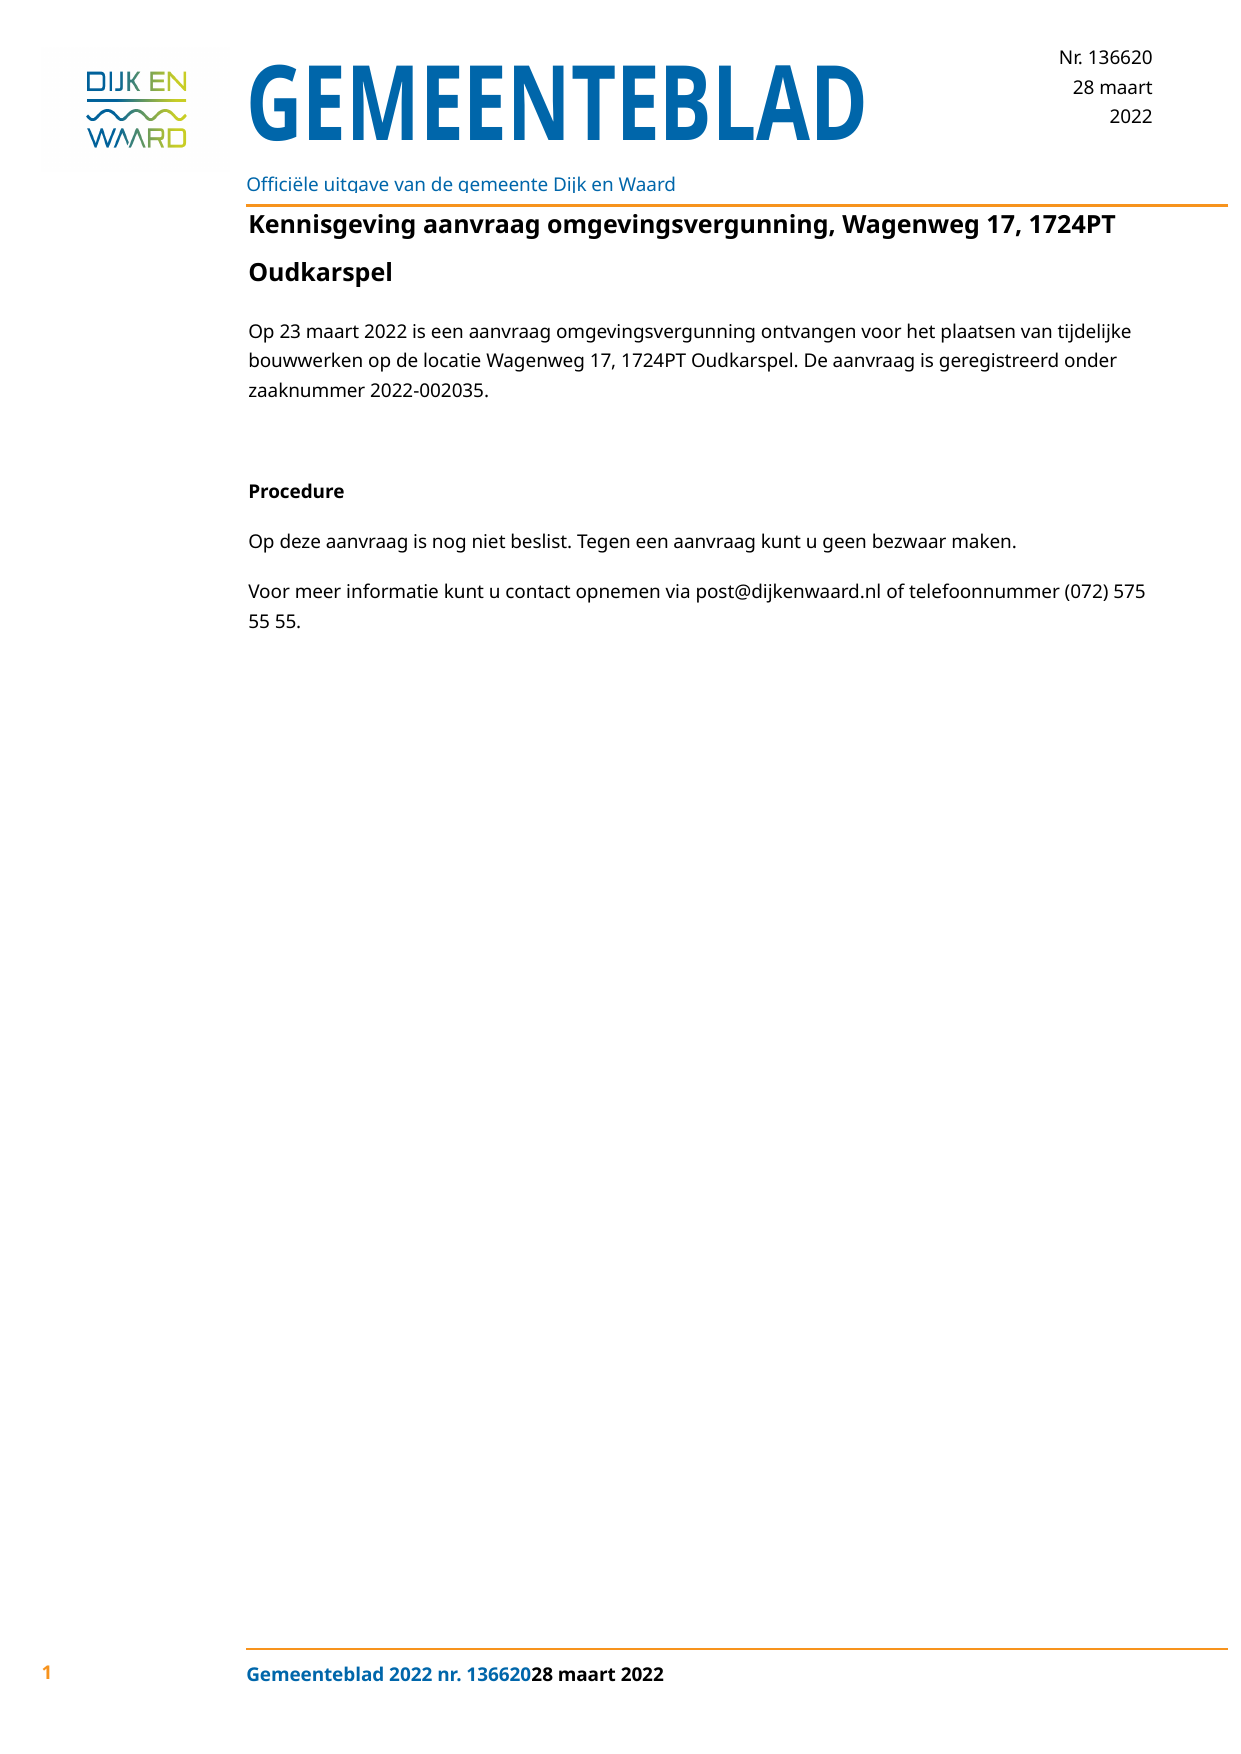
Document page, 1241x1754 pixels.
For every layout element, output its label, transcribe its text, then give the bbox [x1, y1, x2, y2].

text Voor meer informatie kunt u contact opnemen via post@dijkenwaard.nl of telefoonnummer (072) 575 55 55. [248, 579, 1152, 634]
text Op 23 maart 2022 is een aanvraag omgevingsvergunning ontvangen voor het plaatsen van tijdelijke bouwwerken op de locatie Wagenweg 17, 1724PT Oudkarspel. De aanvraag is geregistreerd onder zaaknummer 2022-002035. [248, 318, 1152, 403]
picture [41, 47, 231, 172]
text Kennisgeving aanvraag omgevingsvergunning, Wagenweg 17, 1724PT Oudkarspel [248, 207, 1152, 288]
text Op deze aanvraag is nog niet beslist. Tegen een aanvraag kunt u geen bezwaar maken. [248, 528, 1152, 554]
text Procedure [248, 478, 1152, 504]
